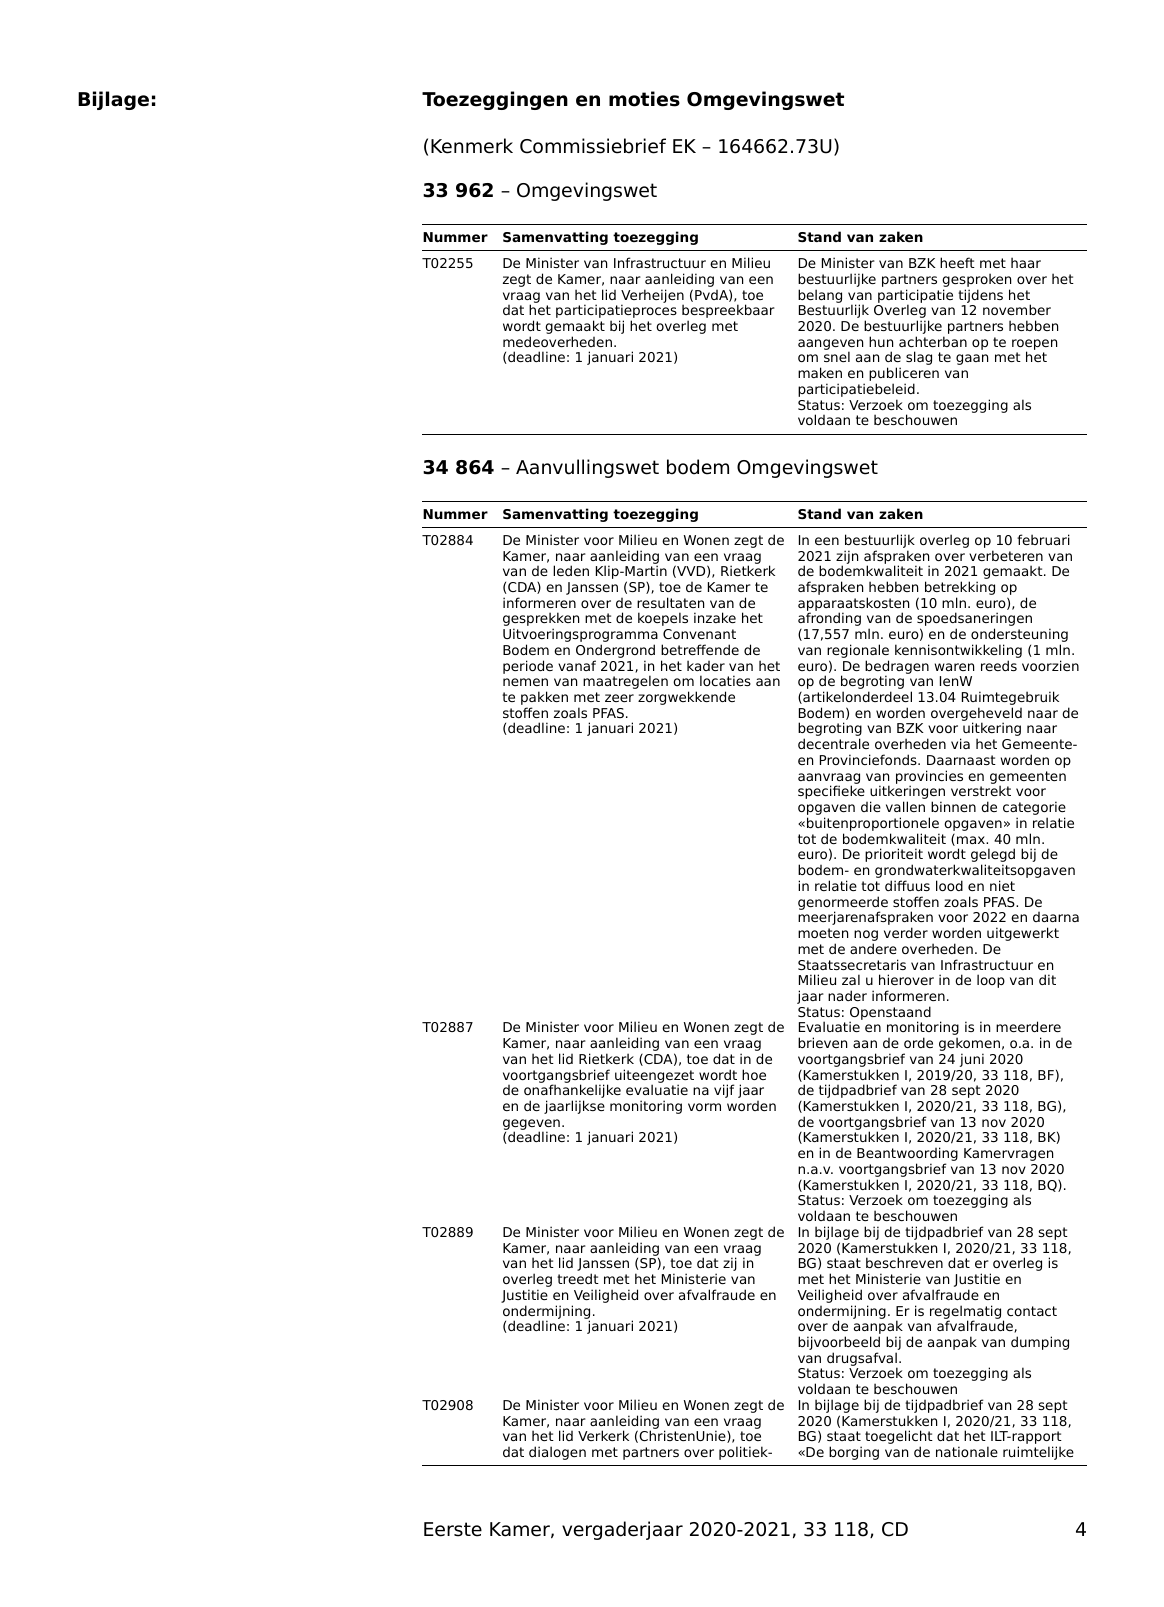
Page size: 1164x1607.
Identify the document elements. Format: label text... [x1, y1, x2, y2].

table_cell De Minister voor Milieu en Wonen zegt de Kamer, naar aanleiding van een vraag van de leden Klip-Martin (VVD), Rietkerk (CDA) en Janssen (SP), toe de Kamer te informeren over de resultaten van de gesprekken met de koepels inzake het Uitvoeringsprogramma Convenant Bodem en Ondergrond betreffende de periode vanaf 2021, in het kader van het nemen van maatregelen om locaties aan te pakken met zeer zorgwekkende stoffen zoals PFAS. (deadline: 1 januari 2021) [496, 528, 791, 1020]
table_cell De Minister voor Milieu en Wonen zegt de Kamer, naar aanleiding van een vraag van het lid Verkerk (ChristenUnie), toe dat dialogen met partners over politiek- [496, 1398, 791, 1465]
table_cell T02887 [422, 1020, 496, 1225]
table_cell Evaluatie en monitoring is in meerdere brieven aan de orde gekomen, o.a. in de voortgangsbrief van 24 juni 2020 (Kamerstukken I, 2019/20, 33 118, BF), de tijdpadbrief van 28 sept 2020 (Kamerstukken I, 2020/21, 33 118, BG), de voortgangsbrief van 13 nov 2020 (Kamerstukken I, 2020/21, 33 118, BK) en in de Beantwoording Kamervragen n.a.v. voortgangsbrief van 13 nov 2020 (Kamerstukken I, 2020/21, 33 118, BQ). Status: Verzoek om toezegging als voldaan te beschouwen [791, 1020, 1087, 1225]
table_cell T02884 [422, 528, 496, 1020]
text 34 864 – Aanvullingswet bodem Omgevingswet [422, 457, 1087, 479]
table_cell In een bestuurlijk overleg op 10 februari 2021 zijn afspraken over verbeteren van de bodemkwaliteit in 2021 gemaakt. De afspraken hebben betrekking op apparaatskosten (10 mln. euro), de afronding van de spoedsaneringen (17,557 mln. euro) en de ondersteuning van regionale kennisontwikkeling (1 mln. euro). De bedragen waren reeds voorzien op de begroting van IenW (artikelonderdeel 13.04 Ruimtegebruik Bodem) en worden overgeheveld naar de begroting van BZK voor uitkering naar decentrale overheden via het Gemeente- en Provinciefonds. Daarnaast worden op aanvraag van provincies en gemeenten specifieke uitkeringen verstrekt voor opgaven die vallen binnen de categorie «buitenproportionele opgaven» in relatie tot de bodemkwaliteit (max. 40 mln. euro). De prioriteit wordt gelegd bij de bodem- en grondwaterkwaliteitsopgaven in relatie tot diffuus lood en niet genormeerde stoffen zoals PFAS. De meerjarenafspraken voor 2022 en daarna moeten nog verder worden uitgewerkt met de andere overheden. De Staatssecretaris van Infrastructuur en Milieu zal u hierover in de loop van dit jaar nader informeren. Status: Openstaand [791, 528, 1087, 1020]
table_cell De Minister voor Milieu en Wonen zegt de Kamer, naar aanleiding van een vraag van het lid Janssen (SP), toe dat zij in overleg treedt met het Ministerie van Justitie en Veiligheid over afvalfraude en ondermijning. (deadline: 1 januari 2021) [496, 1225, 791, 1398]
text (Kenmerk Commissiebrief EK – 164662.73U) [422, 136, 1087, 158]
table_cell In bijlage bij de tijdpadbrief van 28 sept 2020 (Kamerstukken I, 2020/21, 33 118, BG) staat toegelicht dat het ILT-rapport «De borging van de nationale ruimtelijke [791, 1398, 1087, 1465]
table_cell De Minister voor Milieu en Wonen zegt de Kamer, naar aanleiding van een vraag van het lid Rietkerk (CDA), toe dat in de voortgangsbrief uiteengezet wordt hoe de onafhankelijke evaluatie na vijf jaar en de jaarlijkse monitoring vorm worden gegeven. (deadline: 1 januari 2021) [496, 1020, 791, 1225]
table_cell In bijlage bij de tijdpadbrief van 28 sept 2020 (Kamerstukken I, 2020/21, 33 118, BG) staat beschreven dat er overleg is met het Ministerie van Justitie en Veiligheid over afvalfraude en ondermijning. Er is regelmatig contact over de aanpak van afvalfraude, bijvoorbeeld bij de aanpak van dumping van drugsafval. Status: Verzoek om toezegging als voldaan te beschouwen [791, 1225, 1087, 1398]
table_header Nummer [422, 225, 496, 250]
table_header Samenvatting toezegging [496, 225, 791, 250]
subtitle Bijlage: Toezeggingen en moties Omgevingswet [77, 89, 1087, 111]
table_cell De Minister van Infrastructuur en Milieu zegt de Kamer, naar aanleiding van een vraag van het lid Verheijen (PvdA), toe dat het participatieproces bespreekbaar wordt gemaakt bij het overleg met medeoverheden. (deadline: 1 januari 2021) [496, 251, 791, 434]
table_cell De Minister van BZK heeft met haar bestuurlijke partners gesproken over het belang van participatie tijdens het Bestuurlijk Overleg van 12 november 2020. De bestuurlijke partners hebben aangeven hun achterban op te roepen om snel aan de slag te gaan met het maken en publiceren van participatiebeleid. Status: Verzoek om toezegging als voldaan te beschouwen [791, 251, 1087, 434]
table_header Samenvatting toezegging [496, 502, 791, 527]
table_header Nummer [422, 502, 496, 527]
table_cell T02889 [422, 1225, 496, 1398]
table_header Stand van zaken [791, 502, 1087, 527]
table_cell T02255 [422, 251, 496, 434]
text 33 962 – Omgevingswet [422, 180, 1087, 202]
table_header Stand van zaken [791, 225, 1087, 250]
table_cell T02908 [422, 1398, 496, 1465]
